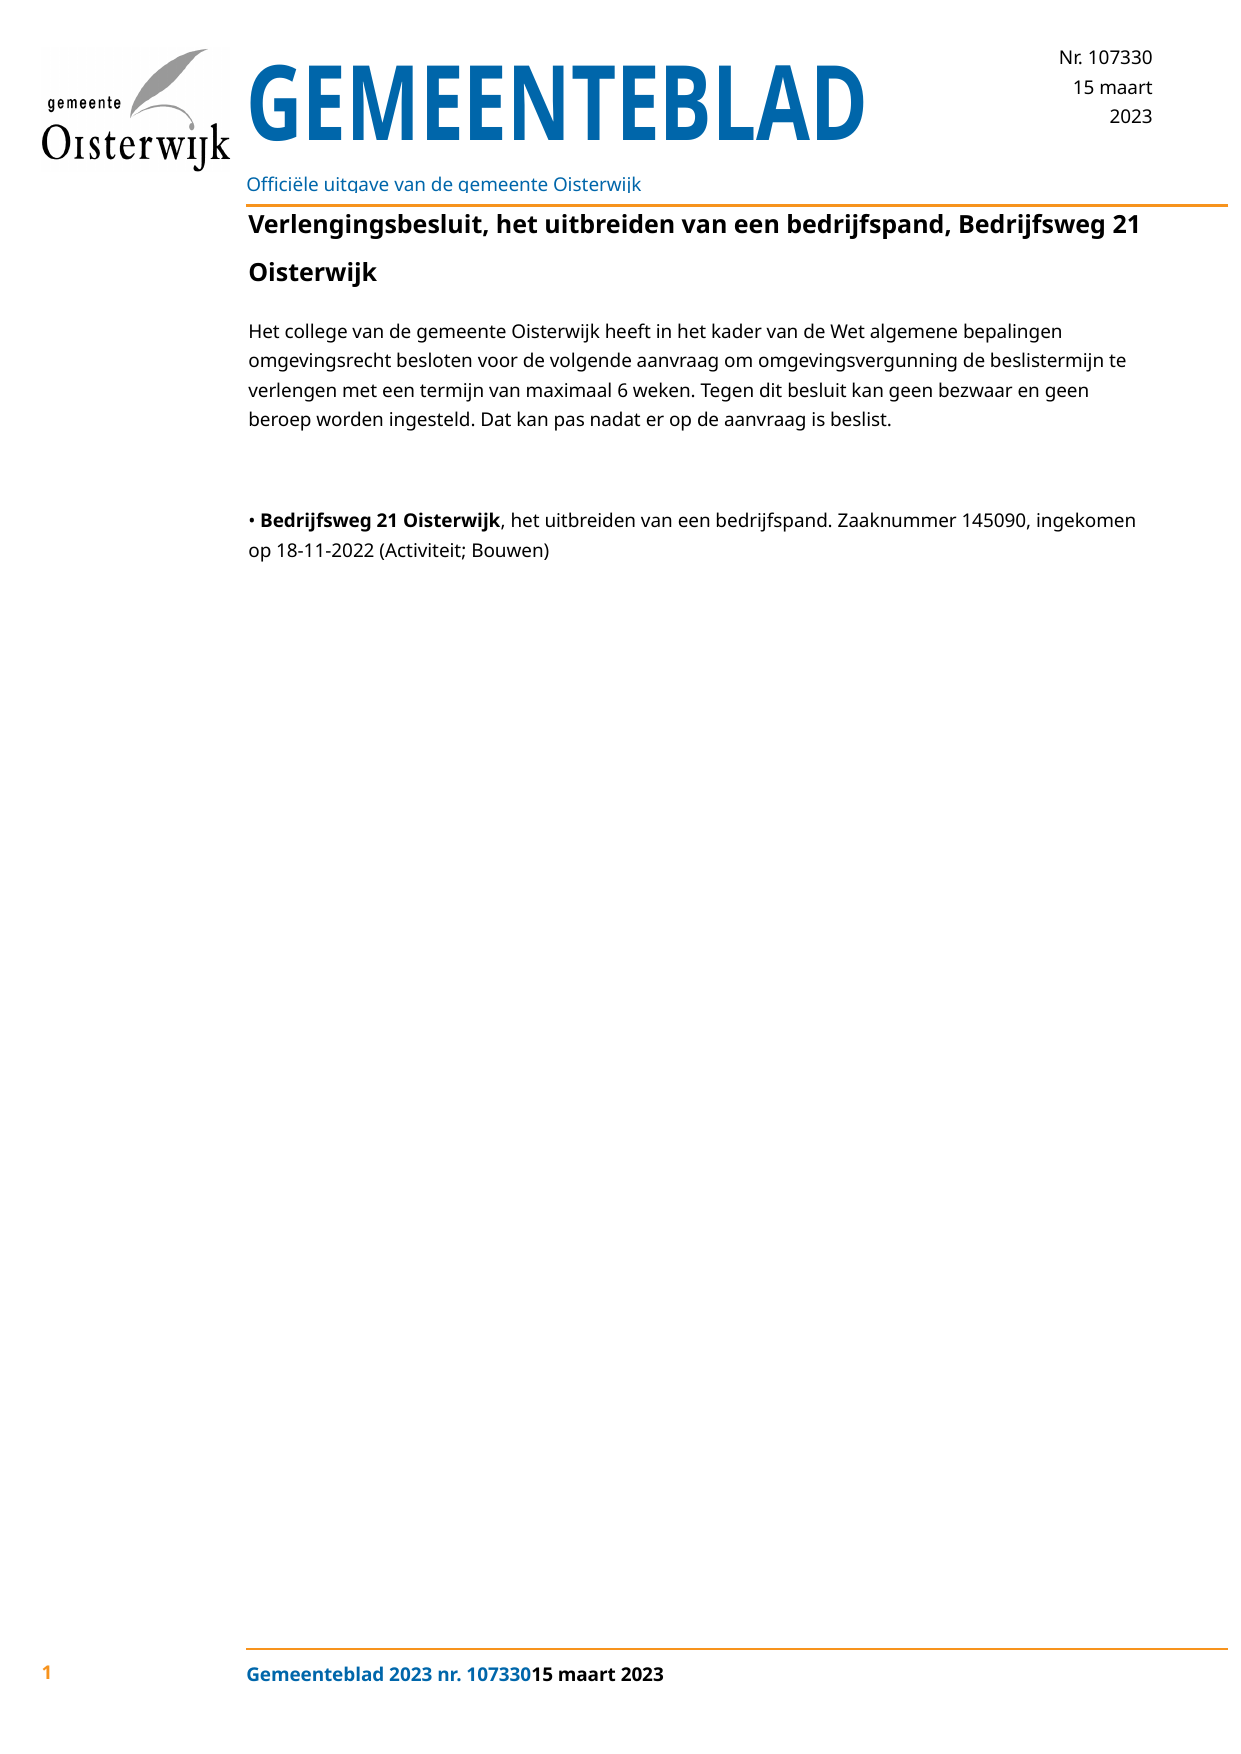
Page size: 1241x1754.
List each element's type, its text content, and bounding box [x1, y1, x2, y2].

text Verlengingsbesluit, het uitbreiden van een bedrijfspand, Bedrijfsweg 21 Oisterwijk [248, 207, 1152, 288]
picture [41, 47, 231, 172]
text • Bedrijfsweg 21 Oisterwijk, het uitbreiden van een bedrijfspand. Zaaknummer 145090, ingekomen op 18-11-2022 (Activiteit; Bouwen) [248, 507, 1152, 563]
text Het college van de gemeente Oisterwijk heeft in het kader van de Wet algemene bepalingen omgevingsrecht besloten voor de volgende aanvraag om omgevingsvergunning de beslistermijn te verlengen met een termijn van maximaal 6 weken. Tegen dit besluit kan geen bezwaar en geen beroep worden ingesteld. Dat kan pas nadat er op de aanvraag is beslist. [248, 318, 1152, 432]
